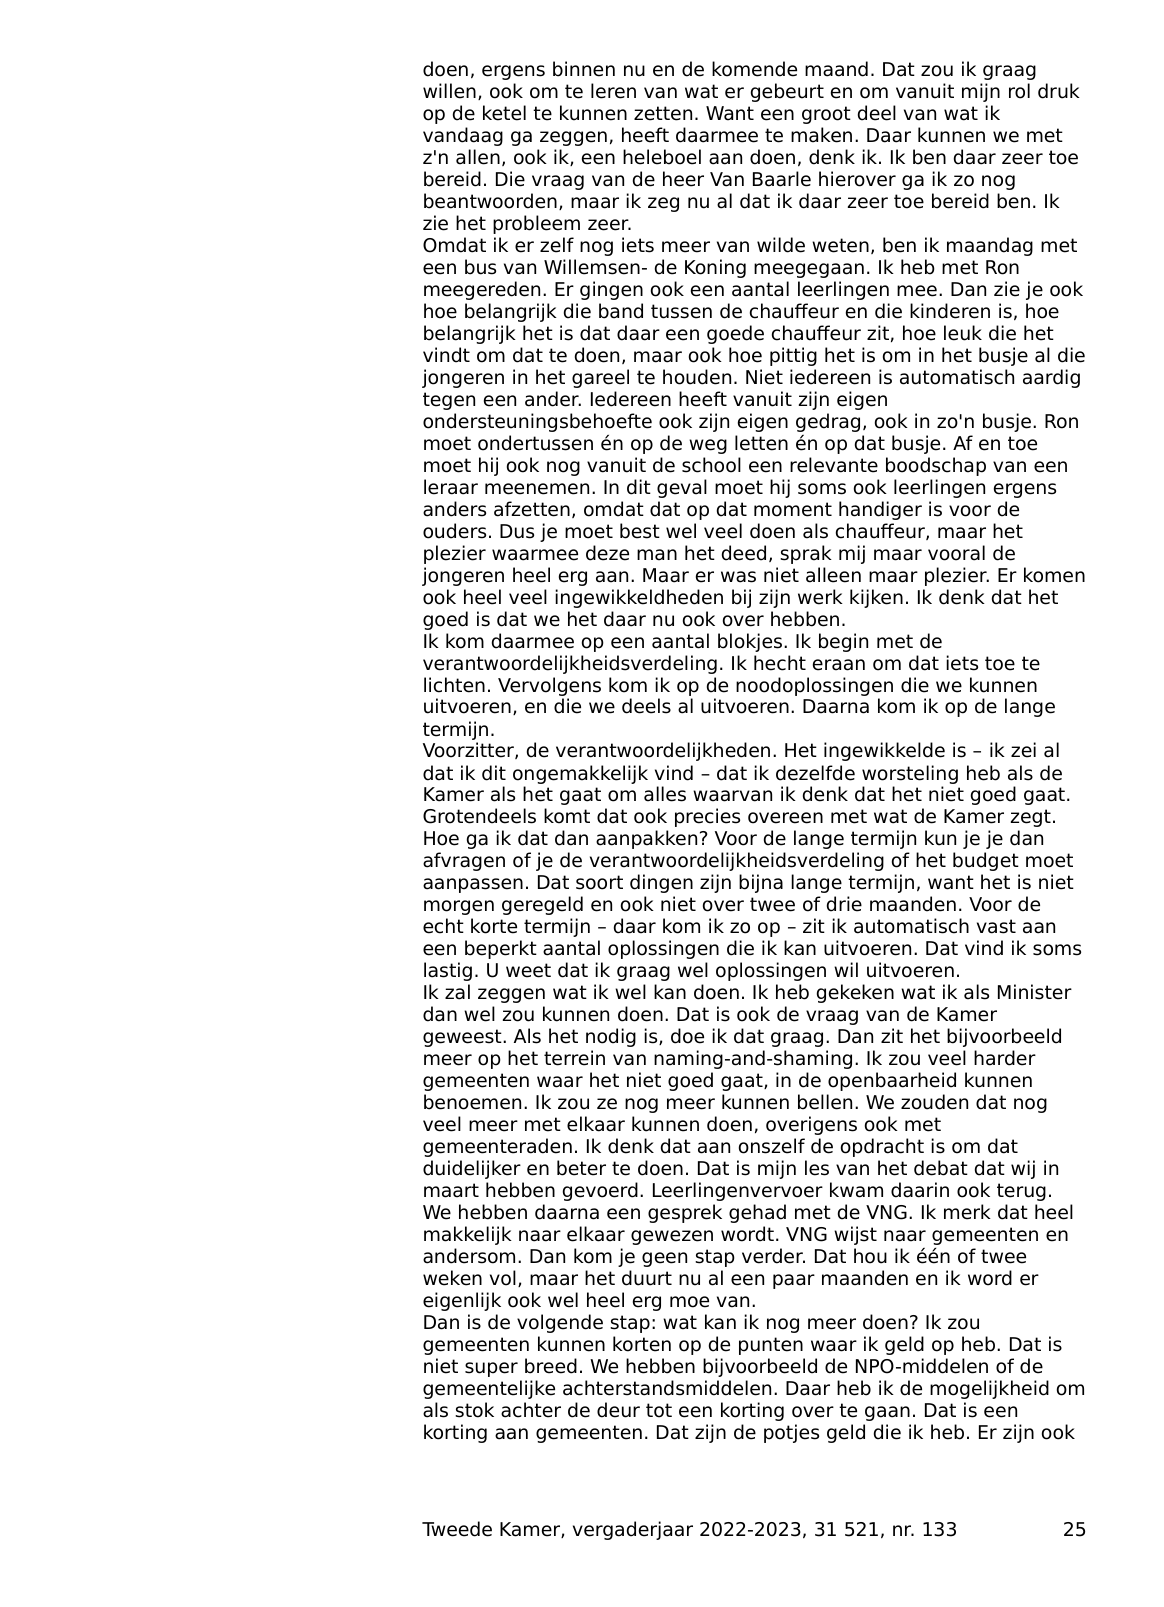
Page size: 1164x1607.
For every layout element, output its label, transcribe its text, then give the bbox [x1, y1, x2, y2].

text doen, ergens binnen nu en de komende maand. Dat zou ik graag willen, ook om te leren van wat er gebeurt en om vanuit mijn rol druk op de ketel te kunnen zetten. Want een groot deel van wat ik vandaag ga zeggen, heeft daarmee te maken. Daar kunnen we met z'n allen, ook ik, een heleboel aan doen, denk ik. Ik ben daar zeer toe bereid. Die vraag van de heer Van Baarle hierover ga ik zo nog beantwoorden, maar ik zeg nu al dat ik daar zeer toe bereid ben. Ik zie het probleem zeer. [422, 59, 1087, 235]
text Voorzitter, de verantwoordelijkheden. Het ingewikkelde is – ik zei al dat ik dit ongemakkelijk vind – dat ik dezelfde worsteling heb als de Kamer als het gaat om alles waarvan ik denk dat het niet goed gaat. Grotendeels komt dat ook precies overeen met wat de Kamer zegt. Hoe ga ik dat dan aanpakken? Voor de lange termijn kun je je dan afvragen of je de verantwoordelijkheidsverdeling of het budget moet aanpassen. Dat soort dingen zijn bijna lange termijn, want het is niet morgen geregeld en ook niet over twee of drie maanden. Voor de echt korte termijn – daar kom ik zo op – zit ik automatisch vast aan een beperkt aantal oplossingen die ik kan uitvoeren. Dat vind ik soms lastig. U weet dat ik graag wel oplossingen wil uitvoeren. [422, 740, 1087, 982]
text Ik kom daarmee op een aantal blokjes. Ik begin met de verantwoordelijkheidsverdeling. Ik hecht eraan om dat iets toe te lichten. Vervolgens kom ik op de noodoplossingen die we kunnen uitvoeren, en die we deels al uitvoeren. Daarna kom ik op de lange termijn. [422, 631, 1087, 740]
text Ik zal zeggen wat ik wel kan doen. Ik heb gekeken wat ik als Minister dan wel zou kunnen doen. Dat is ook de vraag van de Kamer geweest. Als het nodig is, doe ik dat graag. Dan zit het bijvoorbeeld meer op het terrein van naming-and-shaming. Ik zou veel harder gemeenten waar het niet goed gaat, in de openbaarheid kunnen benoemen. Ik zou ze nog meer kunnen bellen. We zouden dat nog veel meer met elkaar kunnen doen, overigens ook met gemeenteraden. Ik denk dat aan onszelf de opdracht is om dat duidelijker en beter te doen. Dat is mijn les van het debat dat wij in maart hebben gevoerd. Leerlingenvervoer kwam daarin ook terug. We hebben daarna een gesprek gehad met de VNG. Ik merk dat heel makkelijk naar elkaar gewezen wordt. VNG wijst naar gemeenten en andersom. Dan kom je geen stap verder. Dat hou ik één of twee weken vol, maar het duurt nu al een paar maanden en ik word er eigenlijk ook wel heel erg moe van. [422, 982, 1087, 1312]
text Dan is de volgende stap: wat kan ik nog meer doen? Ik zou gemeenten kunnen korten op de punten waar ik geld op heb. Dat is niet super breed. We hebben bijvoorbeeld de NPO-middelen of de gemeentelijke achterstandsmiddelen. Daar heb ik de mogelijkheid om als stok achter de deur tot een korting over te gaan. Dat is een korting aan gemeenten. Dat zijn de potjes geld die ik heb. Er zijn ook [422, 1312, 1087, 1444]
text Omdat ik er zelf nog iets meer van wilde weten, ben ik maandag met een bus van Willemsen- de Koning meegegaan. Ik heb met Ron meegereden. Er gingen ook een aantal leerlingen mee. Dan zie je ook hoe belangrijk die band tussen de chauffeur en die kinderen is, hoe belangrijk het is dat daar een goede chauffeur zit, hoe leuk die het vindt om dat te doen, maar ook hoe pittig het is om in het busje al die jongeren in het gareel te houden. Niet iedereen is automatisch aardig tegen een ander. Iedereen heeft vanuit zijn eigen ondersteuningsbehoefte ook zijn eigen gedrag, ook in zo'n busje. Ron moet ondertussen én op de weg letten én op dat busje. Af en toe moet hij ook nog vanuit de school een relevante boodschap van een leraar meenemen. In dit geval moet hij soms ook leerlingen ergens anders afzetten, omdat dat op dat moment handiger is voor de ouders. Dus je moet best wel veel doen als chauffeur, maar het plezier waarmee deze man het deed, sprak mij maar vooral de jongeren heel erg aan. Maar er was niet alleen maar plezier. Er komen ook heel veel ingewikkeldheden bij zijn werk kijken. Ik denk dat het goed is dat we het daar nu ook over hebben. [422, 235, 1087, 631]
